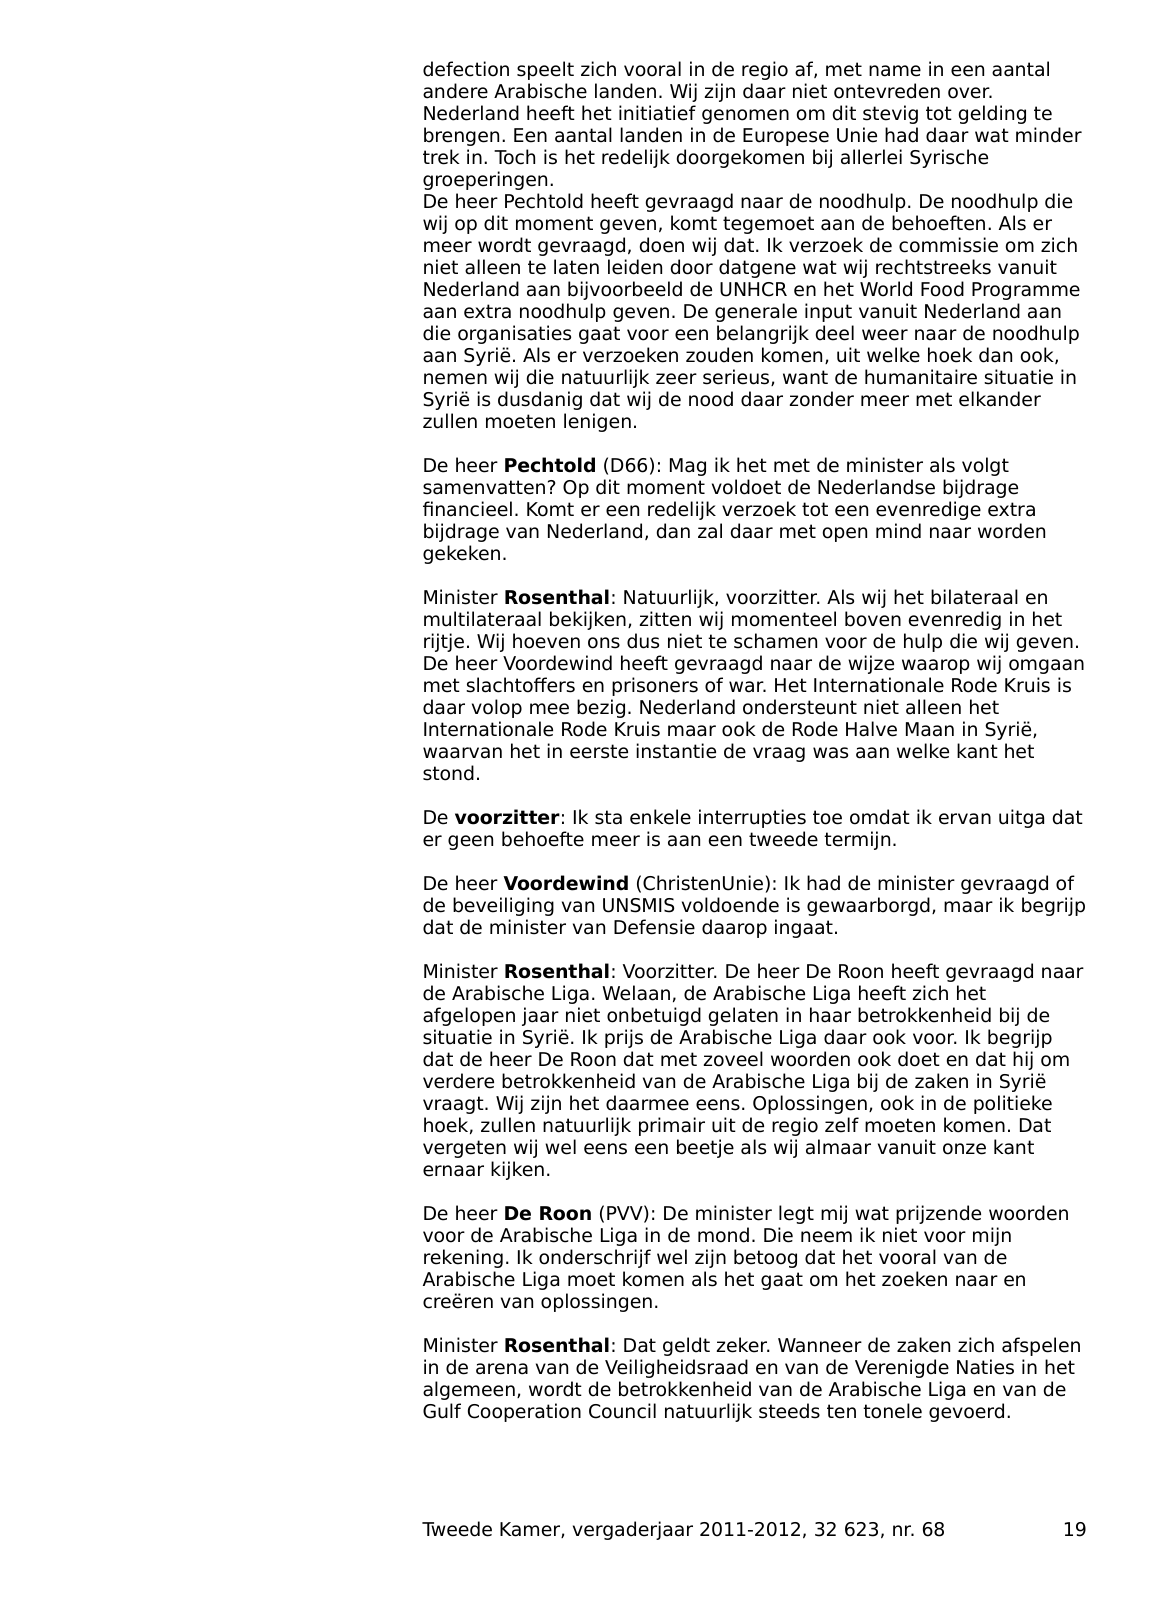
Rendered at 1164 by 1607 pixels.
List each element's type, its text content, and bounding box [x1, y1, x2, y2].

text De heer Voordewind (ChristenUnie): Ik had de minister gevraagd of de beveiliging van UNSMIS voldoende is gewaarborgd, maar ik begrijp dat de minister van Defensie daarop ingaat. [422, 873, 1087, 939]
text Minister Rosenthal: Dat geldt zeker. Wanneer de zaken zich afspelen in de arena van de Veiligheidsraad en van de Verenigde Naties in het algemeen, wordt de betrokkenheid van de Arabische Liga en van de Gulf Cooperation Council natuurlijk steeds ten tonele gevoerd. [422, 1335, 1087, 1423]
text De heer De Roon (PVV): De minister legt mij wat prijzende woorden voor de Arabische Liga in de mond. Die neem ik niet voor mijn rekening. Ik onderschrijf wel zijn betoog dat het vooral van de Arabische Liga moet komen als het gaat om het zoeken naar en creëren van oplossingen. [422, 1203, 1087, 1313]
text De heer Voordewind heeft gevraagd naar de wijze waarop wij omgaan met slachtoffers en prisoners of war. Het Internationale Rode Kruis is daar volop mee bezig. Nederland ondersteunt niet alleen het Internationale Rode Kruis maar ook de Rode Halve Maan in Syrië, waarvan het in eerste instantie de vraag was aan welke kant het stond. [422, 653, 1087, 785]
text De heer Pechtold heeft gevraagd naar de noodhulp. De noodhulp die wij op dit moment geven, komt tegemoet aan de behoeften. Als er meer wordt gevraagd, doen wij dat. Ik verzoek de commissie om zich niet alleen te laten leiden door datgene wat wij rechtstreeks vanuit Nederland aan bijvoorbeeld de UNHCR en het World Food Programme aan extra noodhulp geven. De generale input vanuit Nederland aan die organisaties gaat voor een belangrijk deel weer naar de noodhulp aan Syrië. Als er verzoeken zouden komen, uit welke hoek dan ook, nemen wij die natuurlijk zeer serieus, want de humanitaire situatie in Syrië is dusdanig dat wij de nood daar zonder meer met elkander zullen moeten lenigen. [422, 191, 1087, 433]
text De heer Pechtold (D66): Mag ik het met de minister als volgt samenvatten? Op dit moment voldoet de Nederlandse bijdrage financieel. Komt er een redelijk verzoek tot een evenredige extra bijdrage van Nederland, dan zal daar met open mind naar worden gekeken. [422, 455, 1087, 565]
text defection speelt zich vooral in de regio af, met name in een aantal andere Arabische landen. Wij zijn daar niet ontevreden over. Nederland heeft het initiatief genomen om dit stevig tot gelding te brengen. Een aantal landen in de Europese Unie had daar wat minder trek in. Toch is het redelijk doorgekomen bij allerlei Syrische groeperingen. [422, 59, 1087, 191]
text Minister Rosenthal: Voorzitter. De heer De Roon heeft gevraagd naar de Arabische Liga. Welaan, de Arabische Liga heeft zich het afgelopen jaar niet onbetuigd gelaten in haar betrokkenheid bij de situatie in Syrië. Ik prijs de Arabische Liga daar ook voor. Ik begrijp dat de heer De Roon dat met zoveel woorden ook doet en dat hij om verdere betrokkenheid van de Arabische Liga bij de zaken in Syrië vraagt. Wij zijn het daarmee eens. Oplossingen, ook in de politieke hoek, zullen natuurlijk primair uit de regio zelf moeten komen. Dat vergeten wij wel eens een beetje als wij almaar vanuit onze kant ernaar kijken. [422, 961, 1087, 1181]
text Minister Rosenthal: Natuurlijk, voorzitter. Als wij het bilateraal en multilateraal bekijken, zitten wij momenteel boven evenredig in het rijtje. Wij hoeven ons dus niet te schamen voor de hulp die wij geven. [422, 587, 1087, 653]
text De voorzitter: Ik sta enkele interrupties toe omdat ik ervan uitga dat er geen behoefte meer is aan een tweede termijn. [422, 807, 1087, 851]
